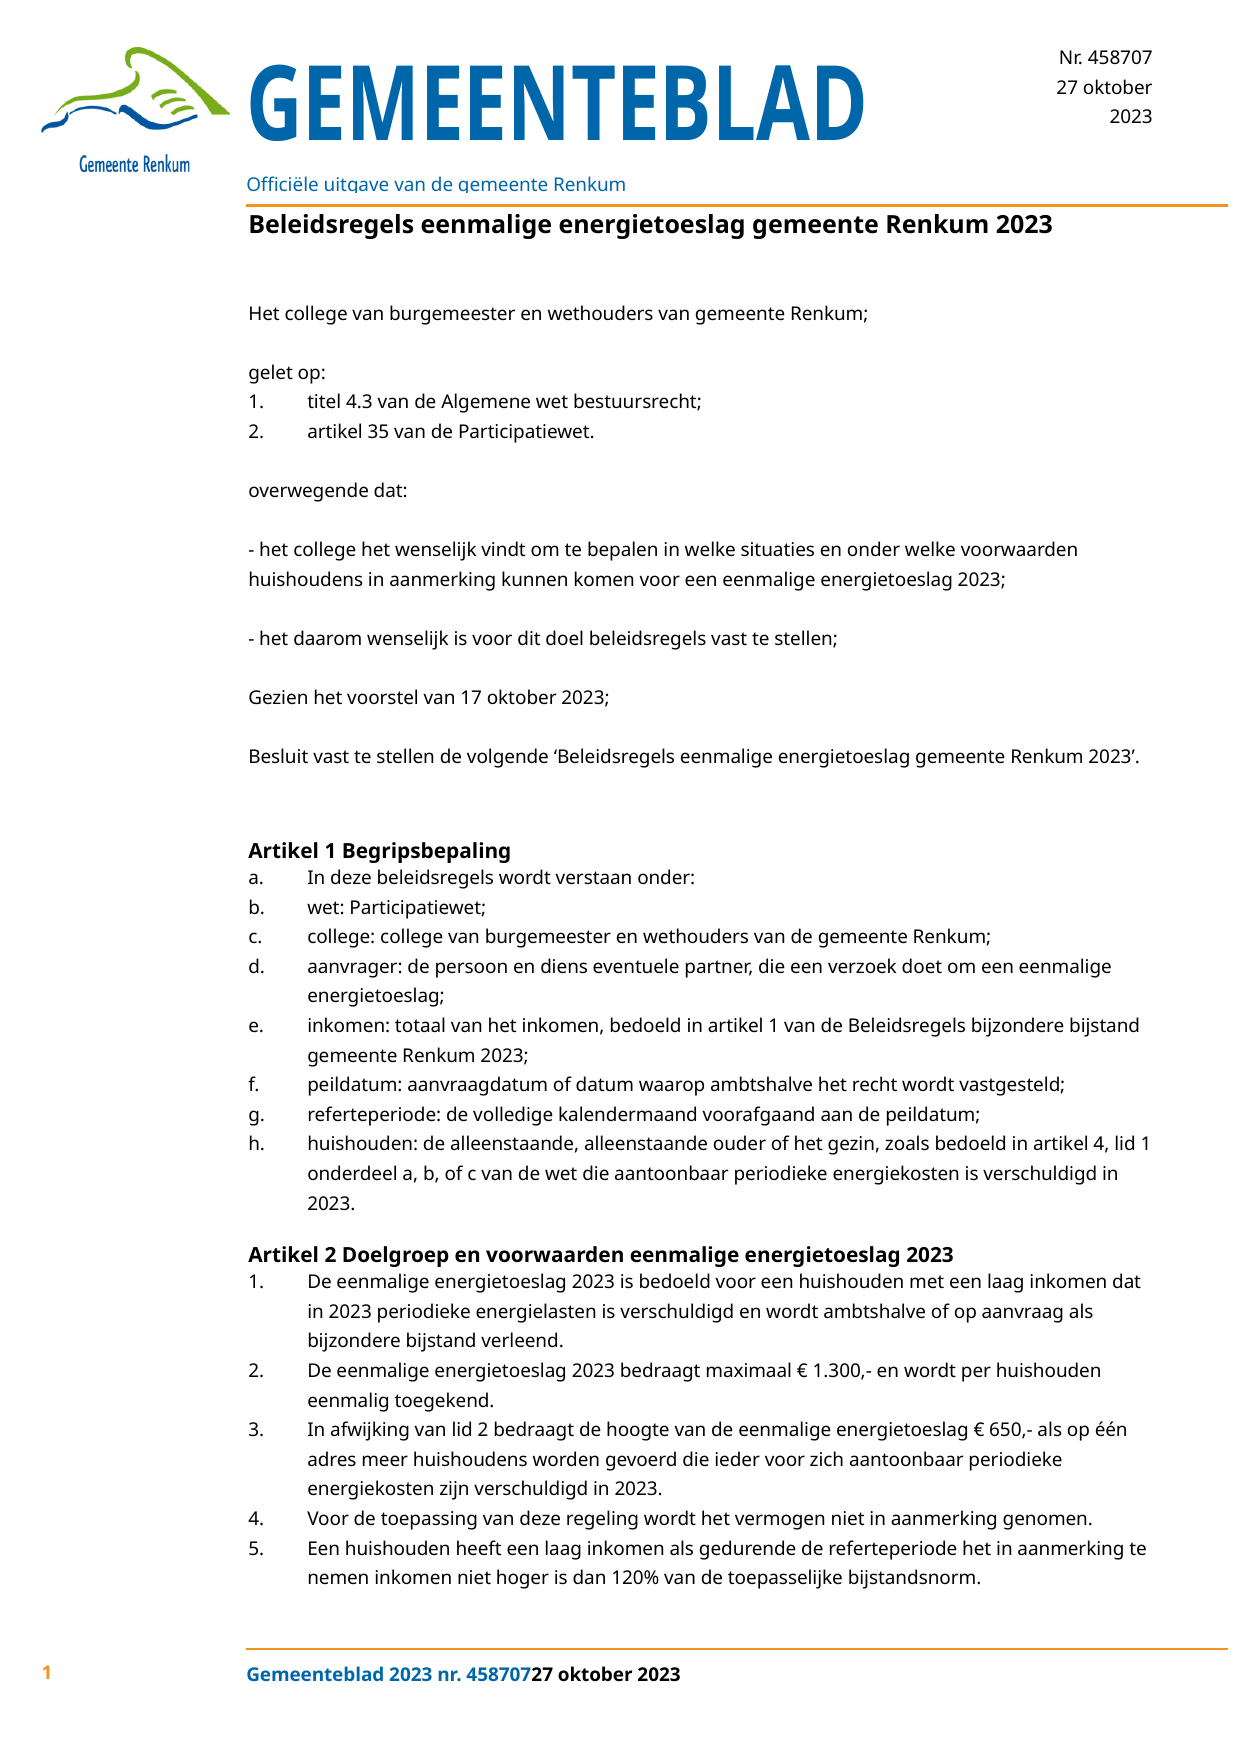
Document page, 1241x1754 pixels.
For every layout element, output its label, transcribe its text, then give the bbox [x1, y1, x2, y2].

list peildatum: aanvraagdatum of datum waarop ambtshalve het recht wordt vastgesteld; [248, 1071, 1152, 1097]
list In afwijking van lid 2 bedraagt de hoogte van de eenmalige energietoeslag € 650,- als op één adres meer huishoudens worden gevoerd die ieder voor zich aantoonbaar periodieke energiekosten zijn verschuldigd in 2023. [248, 1416, 1152, 1501]
text Het college van burgemeester en wethouders van gemeente Renkum; [248, 300, 1152, 326]
text overwegende dat: [248, 477, 1152, 503]
picture [41, 47, 231, 172]
text - het daarom wenselijk is voor dit doel beleidsregels vast te stellen; [248, 625, 1152, 651]
list inkomen: totaal van het inkomen, bedoeld in artikel 1 van de Beleidsregels bijzondere bijstand gemeente Renkum 2023; [248, 1012, 1152, 1067]
text Gezien het voorstel van 17 oktober 2023; [248, 684, 1152, 710]
list De eenmalige energietoeslag 2023 bedraagt maximaal € 1.300,- en wordt per huishouden eenmalig toegekend. [248, 1357, 1152, 1413]
list Voor de toepassing van deze regeling wordt het vermogen niet in aanmerking genomen. [248, 1505, 1152, 1531]
list aanvrager: de persoon en diens eventuele partner, die een verzoek doet om een eenmalige energietoeslag; [248, 953, 1152, 1008]
list huishouden: de alleenstaande, alleenstaande ouder of het gezin, zoals bedoeld in artikel 4, lid 1 onderdeel a, b, of c van de wet die aantoonbaar periodieke energiekosten is verschuldigd in 2023. [248, 1131, 1152, 1215]
list In deze beleidsregels wordt verstaan onder: [248, 864, 1152, 890]
text Besluit vast te stellen de volgende ‘Beleidsregels eenmalige energietoeslag gemeente Renkum 2023’. [248, 744, 1152, 769]
list Een huishouden heeft een laag inkomen als gedurende de referteperiode het in aanmerking te nemen inkomen niet hoger is dan 120% van de toepasselijke bijstandsnorm. [248, 1535, 1152, 1590]
text Beleidsregels eenmalige energietoeslag gemeente Renkum 2023 [248, 207, 1152, 241]
list artikel 35 van de Participatiewet. [248, 418, 1152, 444]
list De eenmalige energietoeslag 2023 is bedoeld voor een huishouden met een laag inkomen dat in 2023 periodieke energielasten is verschuldigd en wordt ambtshalve of op aanvraag als bijzondere bijstand verleend. [248, 1268, 1152, 1353]
text gelet op: [248, 359, 1152, 385]
list college: college van burgemeester en wethouders van de gemeente Renkum; [248, 923, 1152, 949]
list wet: Participatiewet; [248, 894, 1152, 919]
text - het college het wenselijk vindt om te bepalen in welke situaties en onder welke voorwaarden huishoudens in aanmerking kunnen komen voor een eenmalige energietoeslag 2023; [248, 537, 1152, 592]
list referteperiode: de volledige kalendermaand voorafgaand aan de peildatum; [248, 1101, 1152, 1127]
text Artikel 2 Doelgroep en voorwaarden eenmalige energietoeslag 2023 [248, 1240, 1152, 1268]
text Artikel 1 Begripsbepaling [248, 836, 1152, 864]
list titel 4.3 van de Algemene wet bestuursrecht; [248, 389, 1152, 414]
